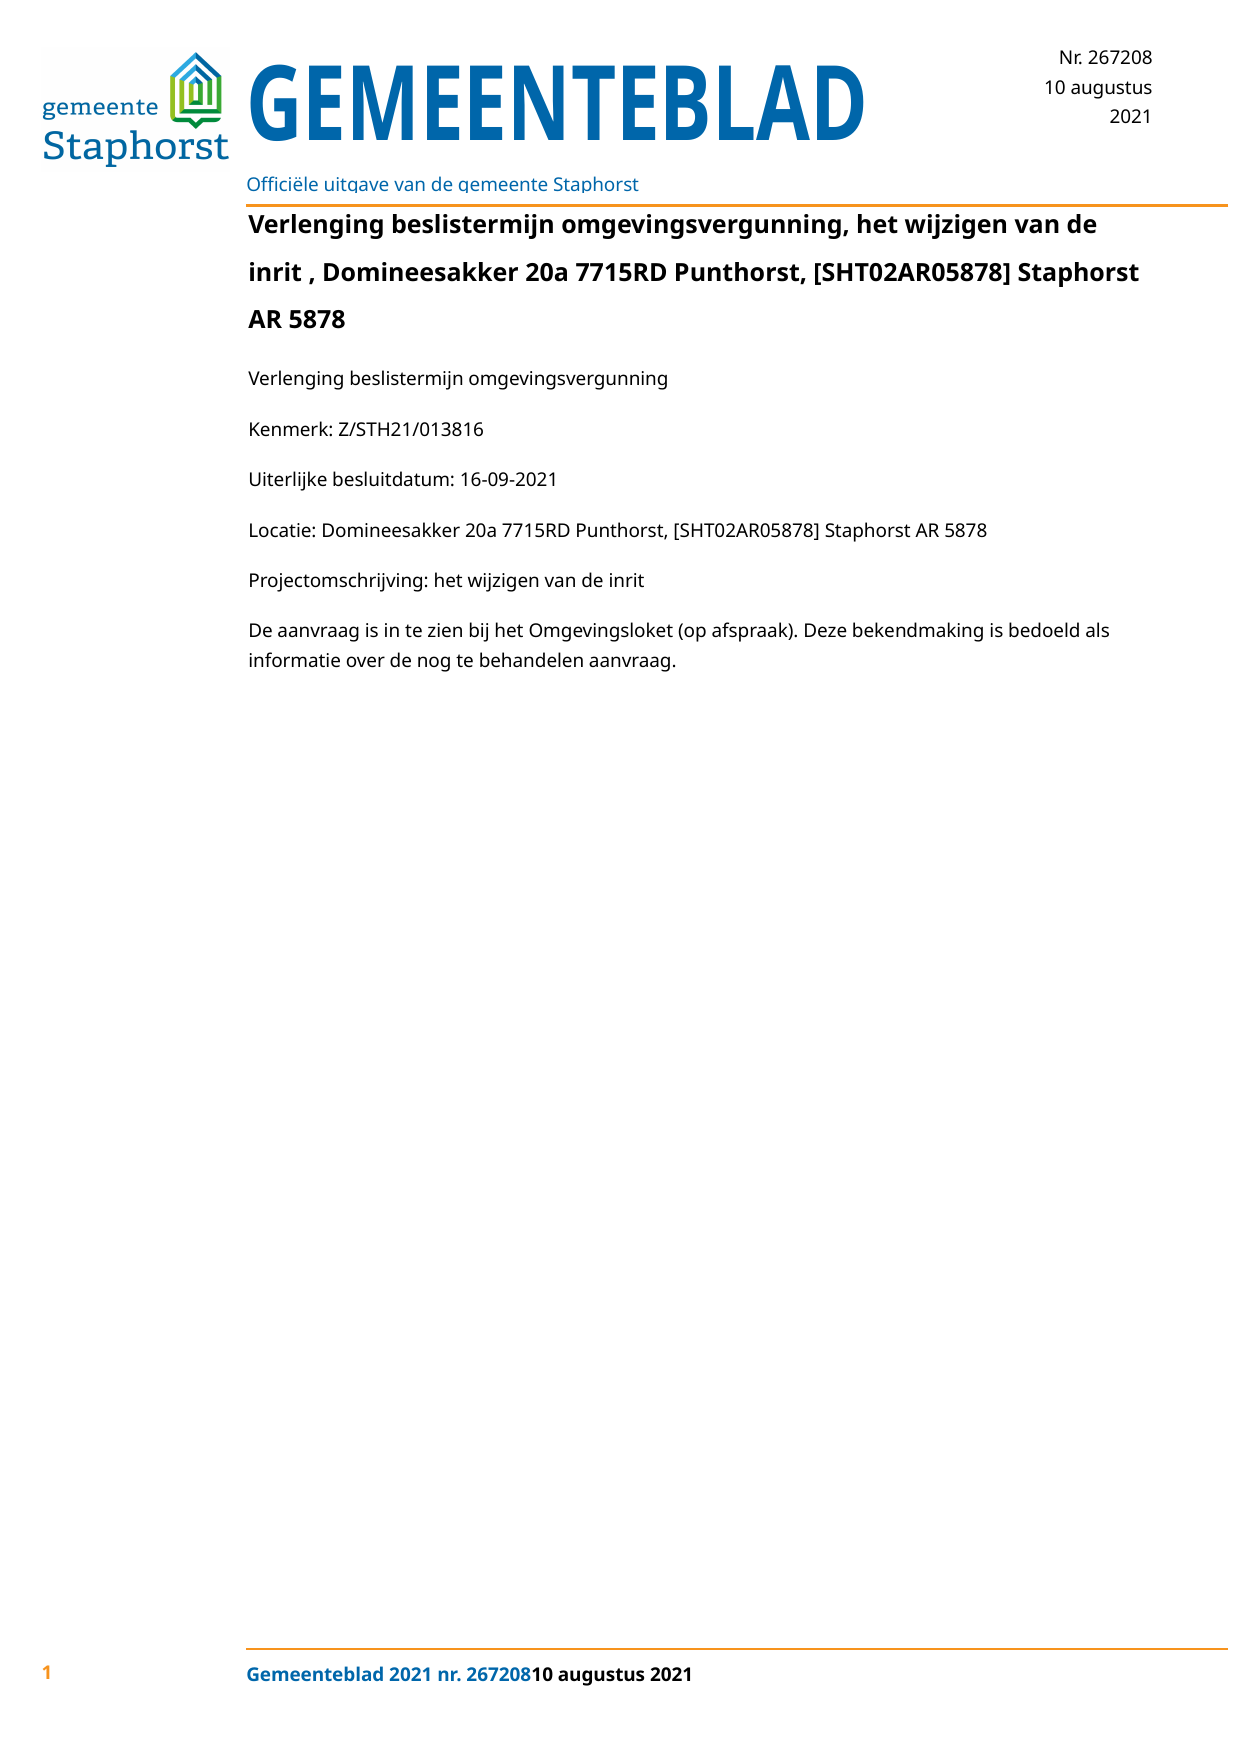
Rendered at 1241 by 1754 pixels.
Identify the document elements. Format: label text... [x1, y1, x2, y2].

text Locatie: Domineesakker 20a 7715RD Punthorst, [SHT02AR05878] Staphorst AR 5878 [248, 517, 1152, 542]
text Uiterlijke besluitdatum: 16-09-2021 [248, 466, 1152, 492]
text Verlenging beslistermijn omgevingsvergunning [248, 366, 1152, 391]
text Projectomschrijving: het wijzigen van de inrit [248, 567, 1152, 593]
text De aanvraag is in te zien bij het Omgevingsloket (op afspraak). Deze bekendmaking is bedoeld als informatie over de nog te behandelen aanvraag. [248, 618, 1152, 673]
picture [41, 47, 231, 172]
text Verlenging beslistermijn omgevingsvergunning, het wijzigen van de inrit , Domineesakker 20a 7715RD Punthorst, [SHT02AR05878] Staphorst AR 5878 [248, 207, 1152, 336]
text Kenmerk: Z/STH21/013816 [248, 416, 1152, 442]
